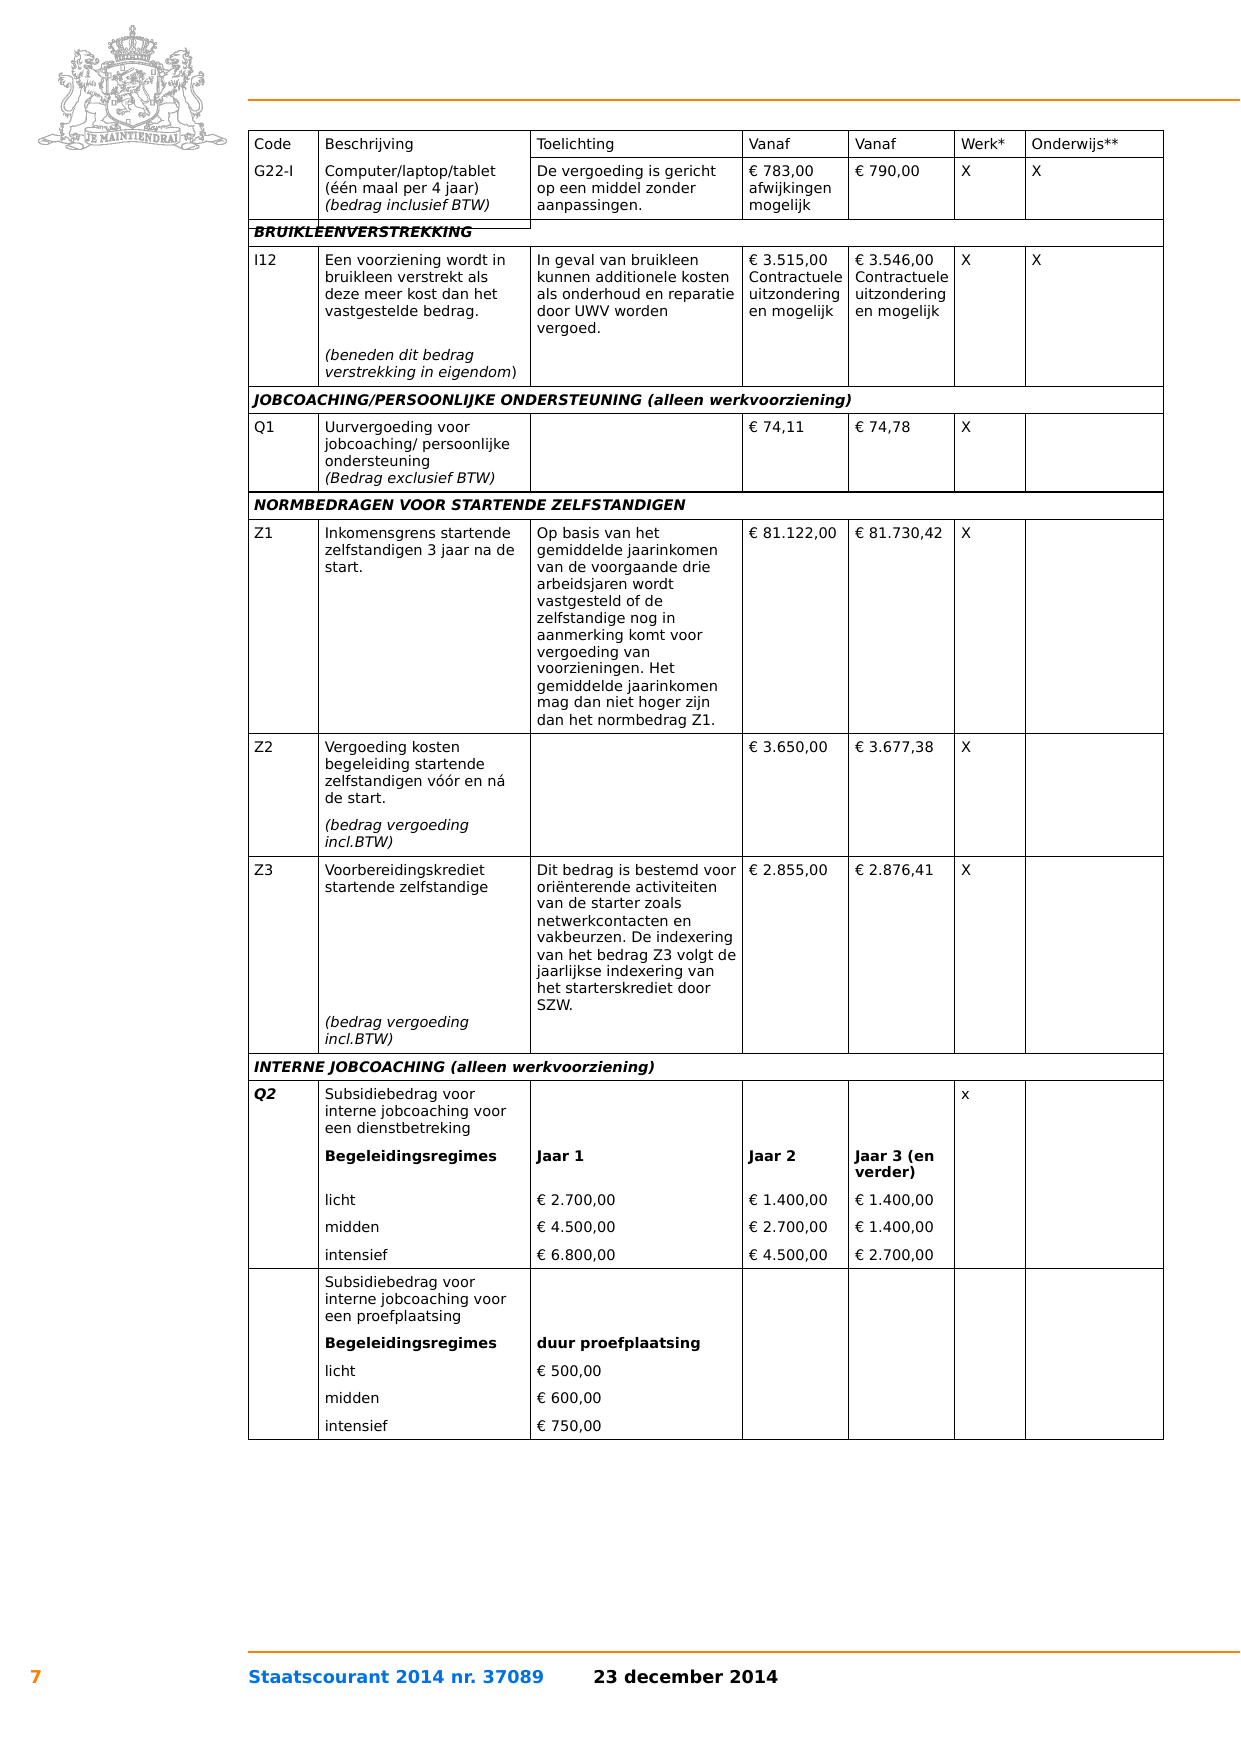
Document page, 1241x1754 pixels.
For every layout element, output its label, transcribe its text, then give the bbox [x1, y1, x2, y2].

table_cell € 81.122,00 [743, 520, 848, 733]
table_cell X [955, 158, 1025, 219]
table_cell [1026, 414, 1163, 470]
table_cell [531, 811, 742, 856]
table_cell [531, 1081, 742, 1142]
table_cell [849, 341, 954, 386]
table_header Werk* [955, 131, 1025, 157]
table_header Vanaf [743, 131, 848, 157]
table_cell intensief [319, 1412, 530, 1439]
table_cell € 1.400,00 [849, 1214, 954, 1241]
table_cell [743, 341, 848, 386]
table_cell [1026, 857, 1163, 1014]
table_cell € 3.515,00 Contractuele uitzonderingen mogelijk [743, 247, 848, 341]
table_cell Begeleidingsregimes [319, 1142, 530, 1186]
table_cell duur proefplaatsing [531, 1330, 742, 1357]
table_cell € 3.650,00 [743, 734, 848, 811]
table_cell [743, 1412, 848, 1439]
table_cell € 74,78 [849, 414, 954, 470]
table_cell [249, 1330, 318, 1357]
table_cell [743, 1081, 848, 1142]
table_header Vanaf [849, 131, 954, 157]
table_cell (Bedrag exclusief BTW) [319, 470, 530, 491]
table_cell JOBCOACHING/PERSOONLIJKE ONDERSTEUNING (alleen werkvoorziening) [249, 387, 1163, 413]
table_cell (beneden dit bedrag verstrekking in eigendom) [319, 341, 530, 386]
table_cell Een voorziening wordt in bruikleen verstrekt als deze meer kost dan het vastgestelde bedrag. [319, 247, 530, 341]
table_cell Computer/laptop/tablet (één maal per 4 jaar) (bedrag inclusief BTW) [319, 157, 530, 219]
table_cell [849, 1357, 954, 1384]
table_cell INTERNE JOBCOACHING (alleen werkvoorziening) [249, 1054, 1163, 1080]
table_cell € 4.500,00 [743, 1241, 848, 1268]
table_cell [849, 1081, 954, 1142]
table_cell Op basis van het gemiddelde jaarinkomen van de voorgaande drie arbeidsjaren wordt vastgesteld of de zelfstandige nog in aanmerking komt voor vergoeding van voorzieningen. Het gemiddelde jaarinkomen mag dan niet hoger zijn dan het normbedrag Z1. [531, 520, 742, 733]
table_cell [1026, 1081, 1163, 1268]
table_cell [849, 1330, 954, 1357]
table_cell [743, 1269, 848, 1329]
table_cell [849, 1269, 954, 1329]
table_cell Subsidiebedrag voor interne jobcoaching voor een dienstbetreking [319, 1081, 530, 1142]
table_cell [249, 1142, 318, 1186]
table_cell midden [319, 1384, 530, 1412]
table_cell [743, 811, 848, 856]
table_cell I12 [249, 247, 318, 386]
table_cell Voorbereidingskrediet startende zelfstandige [319, 857, 530, 1014]
table_cell € 4.500,00 [531, 1214, 742, 1241]
table_cell (bedrag vergoeding incl.BTW) [319, 1014, 530, 1053]
table_header Beschrijving [319, 131, 530, 157]
table_cell Q1 [249, 414, 318, 470]
table_cell € 3.546,00 Contractuele uitzonderingen mogelijk [849, 247, 954, 341]
table_cell [743, 1384, 848, 1412]
table_cell [249, 1014, 318, 1053]
table_cell [1026, 520, 1163, 733]
table_cell (bedrag vergoeding incl.BTW) [319, 811, 530, 856]
table_cell € 500,00 [531, 1357, 742, 1384]
table_cell € 750,00 [531, 1412, 742, 1439]
table_header Code [249, 131, 318, 157]
table_cell licht [319, 1357, 530, 1384]
table_cell Begeleidingsregimes [319, 1330, 530, 1357]
table_cell [955, 341, 1025, 386]
table_cell [531, 1014, 742, 1053]
table_cell [743, 1357, 848, 1384]
table_cell NORMBEDRAGEN VOOR STARTENDE ZELFSTANDIGEN [249, 493, 1163, 519]
table_cell [955, 1269, 1025, 1439]
table_cell [743, 1330, 848, 1357]
table_cell X [955, 734, 1025, 811]
table_cell G22-I [249, 157, 318, 219]
table_cell [249, 1186, 318, 1213]
table_cell In geval van bruikleen kunnen additionele kosten als onderhoud en reparatie door UWV worden vergoed. [531, 247, 742, 341]
table_cell € 2.700,00 [849, 1241, 954, 1268]
table_cell Z1 [249, 520, 318, 733]
table_cell X [955, 520, 1025, 733]
table_cell [1026, 1014, 1163, 1053]
table_cell [531, 470, 742, 491]
table_cell De vergoeding is gericht op een middel zonder aanpassingen. [531, 158, 742, 219]
table_cell € 783,00 afwijkingen mogelijk [743, 158, 848, 219]
table_cell [249, 470, 318, 491]
table_cell Uurvergoeding voor jobcoaching/ persoonlijke ondersteuning [319, 414, 530, 470]
table_cell € 2.700,00 [531, 1186, 742, 1213]
table_cell € 2.855,00 [743, 857, 848, 1014]
table_cell [743, 1014, 848, 1053]
table_cell € 81.730,42 [849, 520, 954, 733]
table_cell [743, 470, 848, 491]
table_cell Subsidiebedrag voor interne jobcoaching voor een proefplaatsing [319, 1269, 530, 1329]
table_cell Vergoeding kosten begeleiding startende zelfstandigen vóór en ná de start. [319, 734, 530, 811]
table_cell € 6.800,00 [531, 1241, 742, 1268]
table_cell [531, 414, 742, 470]
table_cell [1026, 470, 1163, 491]
table_cell [849, 1014, 954, 1053]
table_cell Jaar 2 [743, 1142, 848, 1186]
table_cell [1026, 341, 1163, 386]
table_cell [955, 470, 1025, 491]
table_cell € 600,00 [531, 1384, 742, 1412]
table_cell [531, 734, 742, 811]
table_cell [531, 341, 742, 386]
table_cell X [955, 247, 1025, 341]
table_cell Z3 [249, 857, 318, 1014]
table_cell [1026, 734, 1163, 811]
table_cell € 2.876,41 [849, 857, 954, 1014]
table_cell [249, 1384, 318, 1412]
table_cell [955, 1014, 1025, 1053]
table_cell X [955, 414, 1025, 470]
table_cell Dit bedrag is bestemd voor oriënterende activiteiten van de starter zoals netwerkcontacten en vakbeurzen. De indexering van het bedrag Z3 volgt de jaarlijkse indexering van het starterskrediet door SZW. [531, 857, 742, 1014]
table_cell X [1026, 247, 1163, 341]
table_cell Q2 [249, 1081, 318, 1142]
table_cell [849, 1384, 954, 1412]
table_cell BRUIKLEENVERSTREKKING [249, 220, 1163, 246]
table_cell [249, 1269, 318, 1329]
table_cell [849, 1412, 954, 1439]
table_cell [531, 1269, 742, 1329]
table_cell € 74,11 [743, 414, 848, 470]
table_cell € 1.400,00 [743, 1186, 848, 1213]
table_cell [1026, 811, 1163, 856]
table_cell [1026, 1269, 1163, 1439]
table_cell Jaar 3 (en verder) [849, 1142, 954, 1186]
table_cell Jaar 1 [531, 1142, 742, 1186]
table_cell € 3.677,38 [849, 734, 954, 811]
table_cell [249, 1214, 318, 1241]
table_cell [849, 470, 954, 491]
table_cell X [955, 857, 1025, 1014]
table_cell € 1.400,00 [849, 1186, 954, 1213]
table_cell [955, 811, 1025, 856]
table_cell Z2 [249, 734, 318, 856]
table_header Toelichting [531, 131, 742, 157]
table_header Onderwijs** [1026, 131, 1163, 157]
table_cell [249, 1357, 318, 1384]
table_cell Inkomensgrens startende zelfstandigen 3 jaar na de start. [319, 520, 530, 733]
picture [38, 25, 227, 150]
table_cell [249, 1412, 318, 1439]
table_cell [249, 1241, 318, 1268]
table_cell € 2.700,00 [743, 1214, 848, 1241]
table_cell midden [319, 1214, 530, 1241]
table_cell [849, 811, 954, 856]
table_cell intensief [319, 1241, 530, 1268]
table_cell licht [319, 1186, 530, 1213]
table_cell € 790,00 [849, 158, 954, 219]
table_cell X [1026, 158, 1163, 219]
table_cell x [955, 1081, 1025, 1268]
